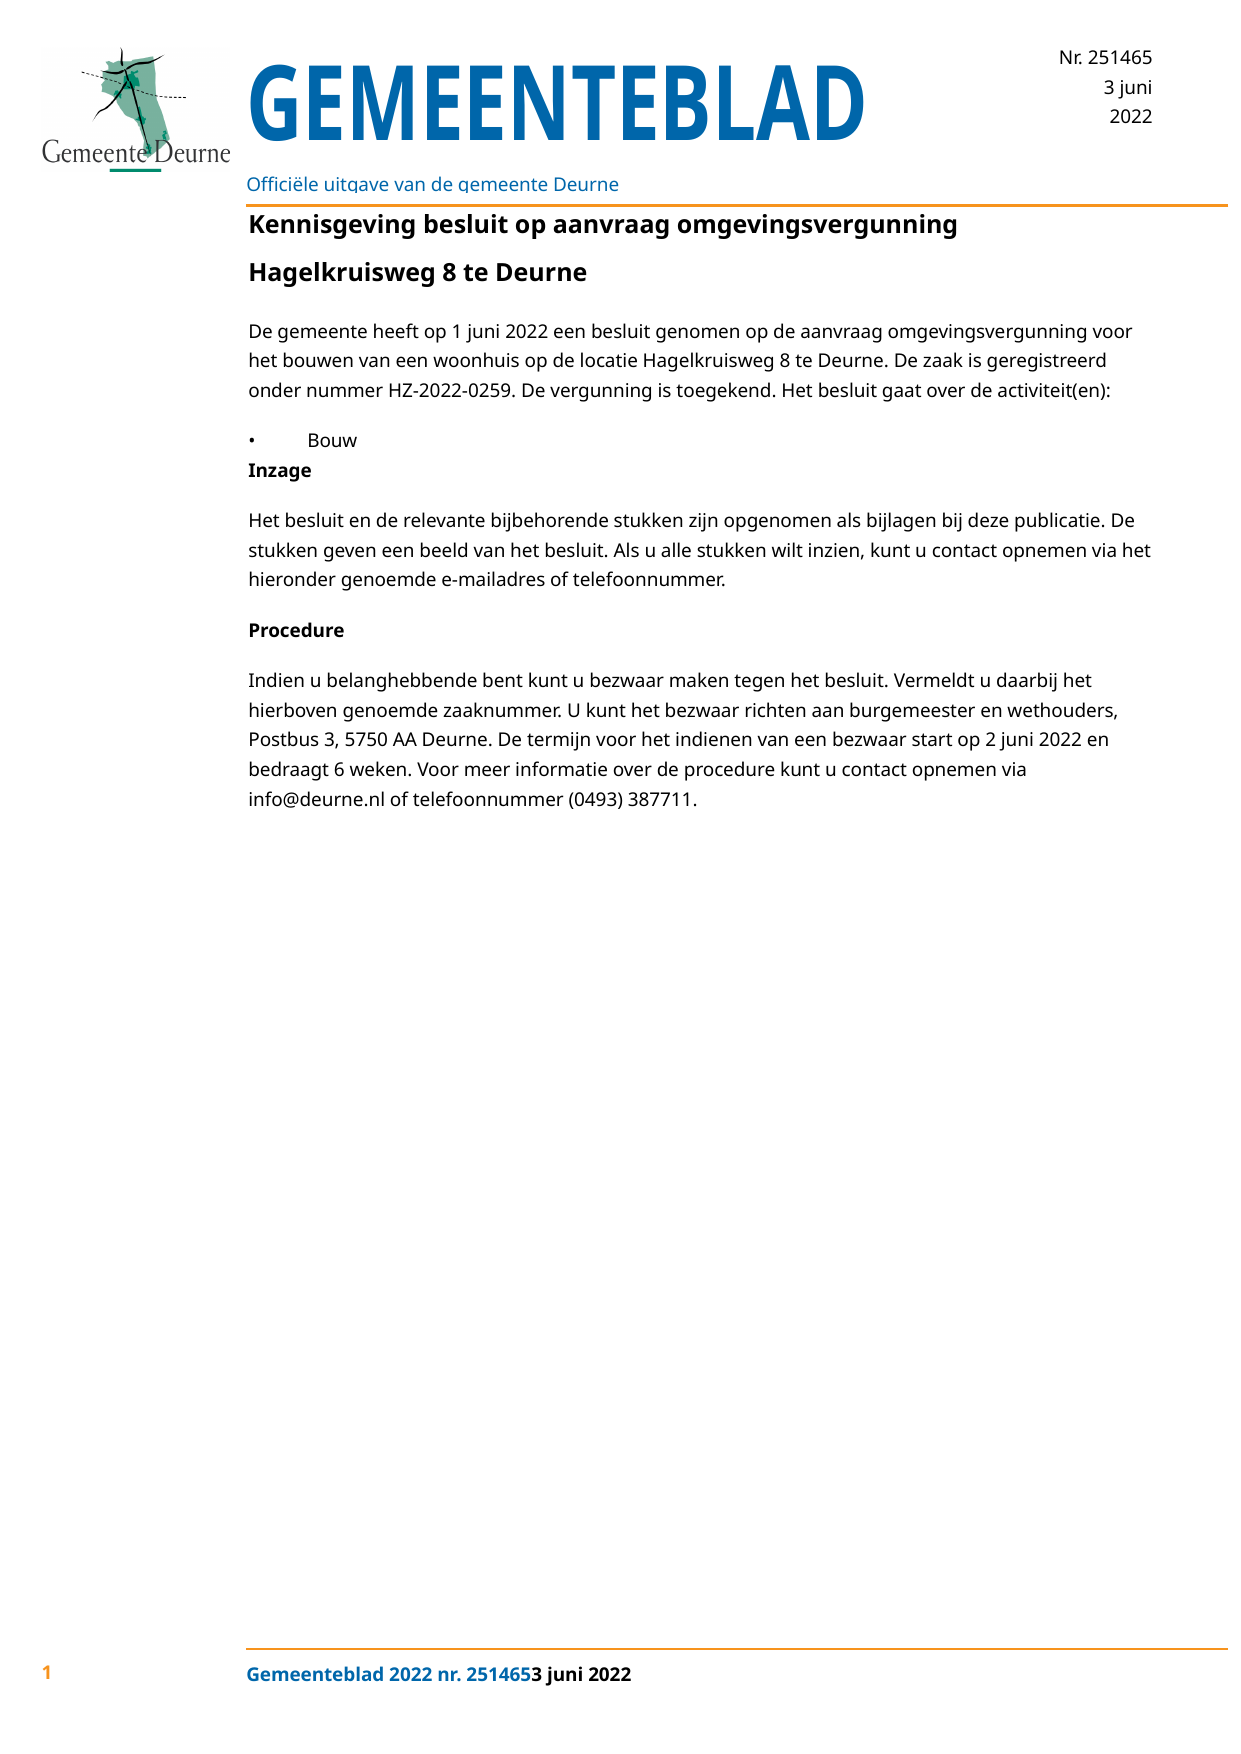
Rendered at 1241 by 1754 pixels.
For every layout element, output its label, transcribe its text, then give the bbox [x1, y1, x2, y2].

text Kennisgeving besluit op aanvraag omgevingsvergunning Hagelkruisweg 8 te Deurne [248, 207, 1152, 288]
text Indien u belanghebbende bent kunt u bezwaar maken tegen het besluit. Vermeldt u daarbij het hierboven genoemde zaaknummer. U kunt het bezwaar richten aan burgemeester en wethouders, Postbus 3, 5750 AA Deurne. De termijn voor het indienen van een bezwaar start op 2 juni 2022 en bedraagt 6 weken. Voor meer informatie over de procedure kunt u contact opnemen via info@deurne.nl of telefoonnummer (0493) 387711. [248, 667, 1152, 812]
picture [41, 47, 231, 172]
text Inzage [248, 457, 1152, 483]
text Procedure [248, 617, 1152, 643]
list Bouw [248, 427, 1152, 453]
text De gemeente heeft op 1 juni 2022 een besluit genomen op de aanvraag omgevingsvergunning voor het bouwen van een woonhuis op de locatie Hagelkruisweg 8 te Deurne. De zaak is geregistreerd onder nummer HZ-2022-0259. De vergunning is toegekend. Het besluit gaat over de activiteit(en): [248, 318, 1152, 403]
text Het besluit en de relevante bijbehorende stukken zijn opgenomen als bijlagen bij deze publicatie. De stukken geven een beeld van het besluit. Als u alle stukken wilt inzien, kunt u contact opnemen via het hieronder genoemde e-mailadres of telefoonnummer. [248, 507, 1152, 592]
